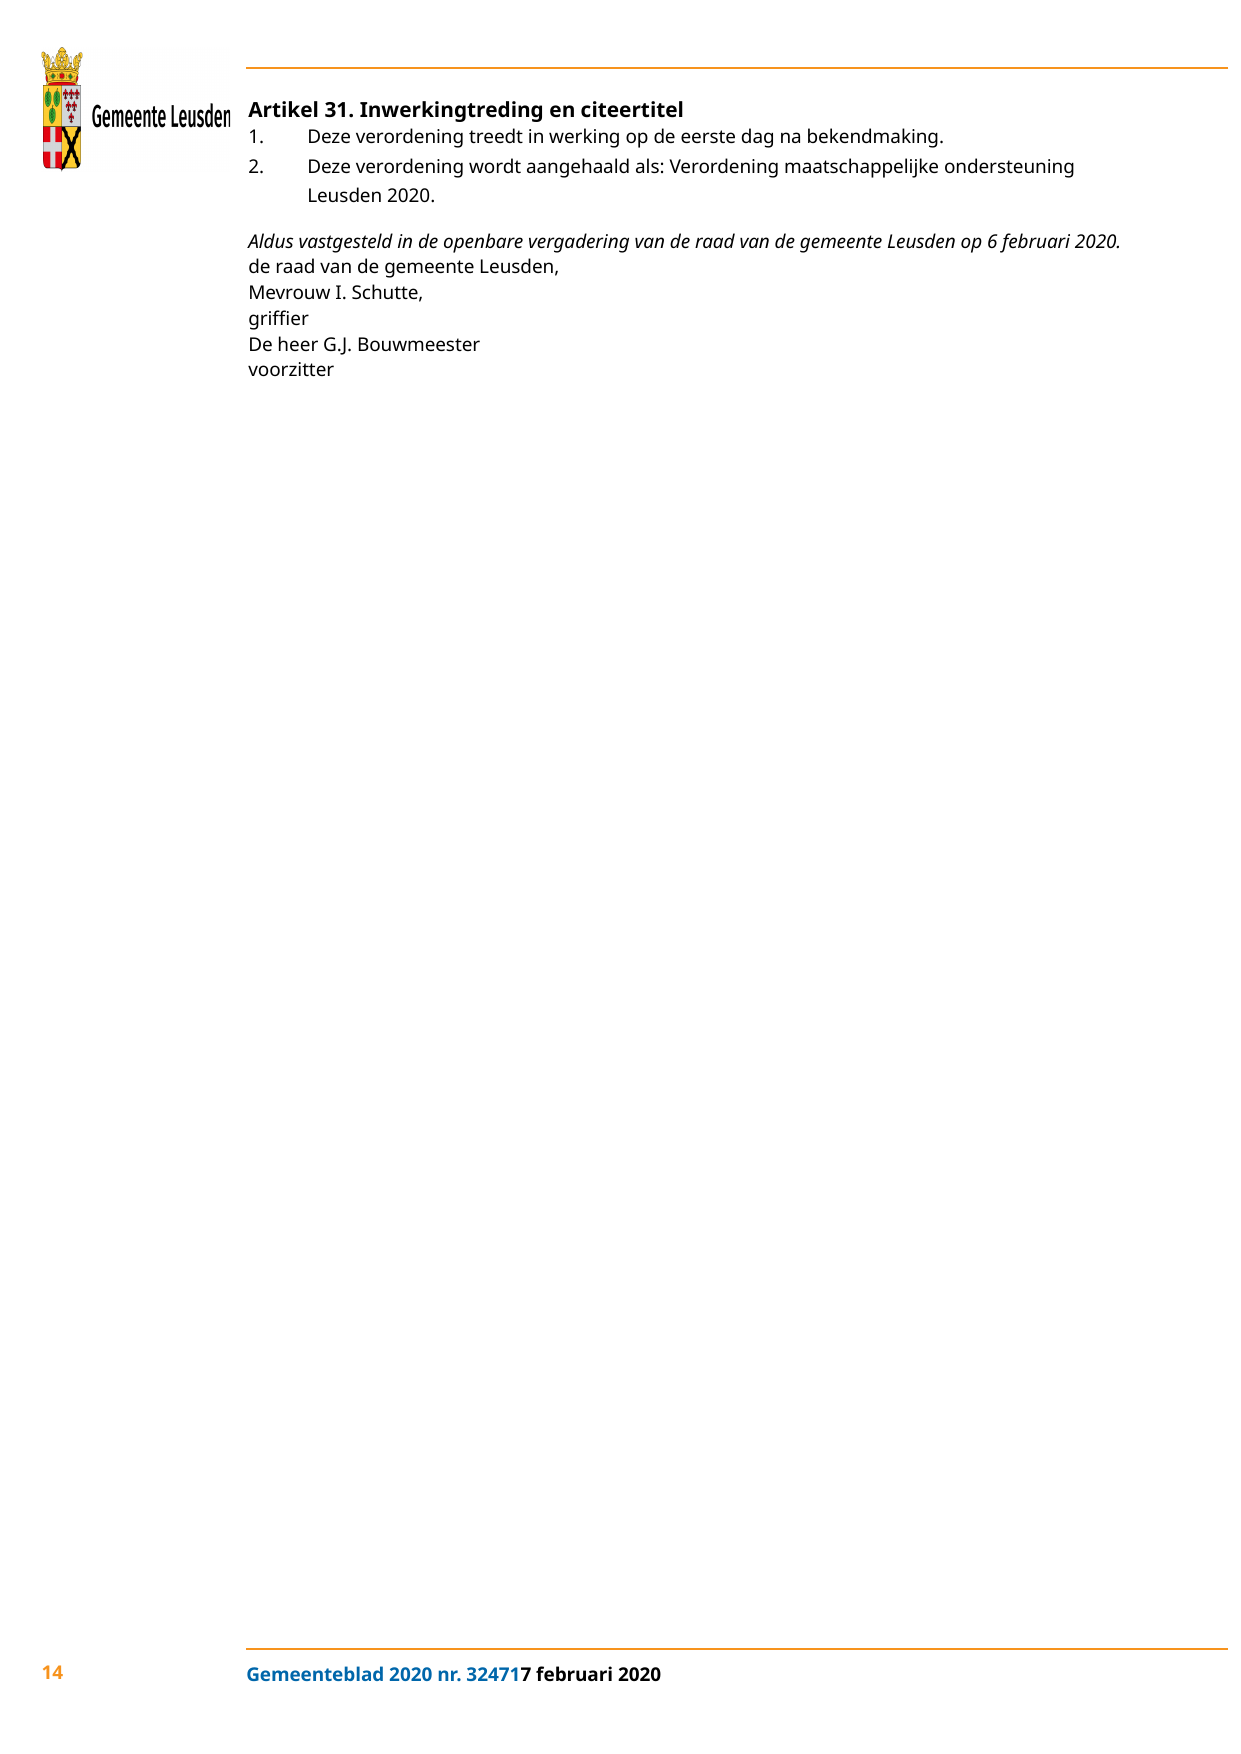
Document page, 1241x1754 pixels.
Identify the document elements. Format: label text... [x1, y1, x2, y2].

picture [41, 47, 231, 172]
text De heer G.J. Bouwmeester [248, 331, 1152, 357]
list Deze verordening wordt aangehaald als: Verordening maatschappelijke ondersteuning Leusden 2020. [248, 153, 1152, 208]
text griffier [248, 305, 1152, 331]
text Aldus vastgesteld in de openbare vergadering van de raad van de gemeente Leusden op 6 februari 2020. [248, 228, 1152, 254]
list Deze verordening treedt in werking op de eerste dag na bekendmaking. [248, 123, 1152, 149]
text de raad van de gemeente Leusden, [248, 254, 1152, 279]
text Artikel 31. Inwerkingtreding en citeertitel [248, 95, 1152, 123]
text Mevrouw I. Schutte, [248, 279, 1152, 305]
text voorzitter [248, 357, 1152, 382]
